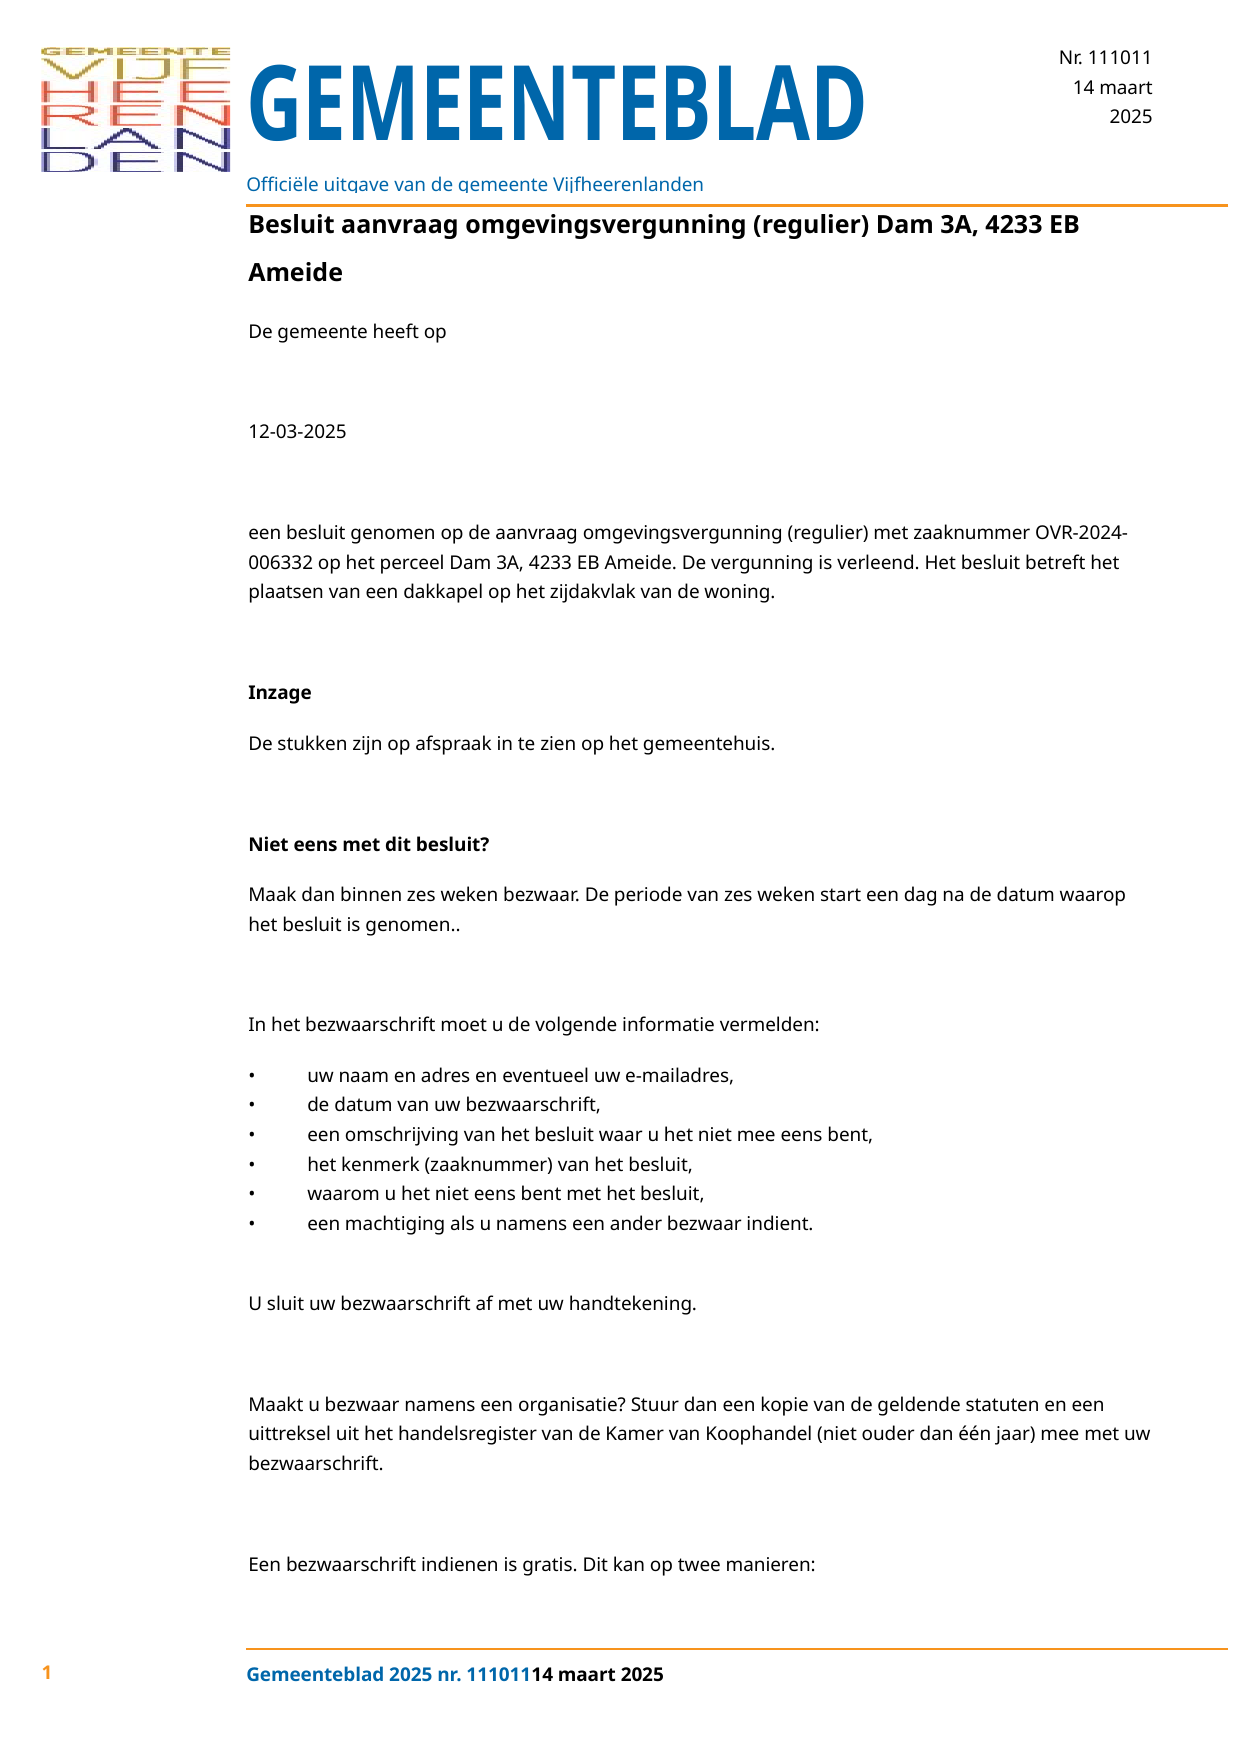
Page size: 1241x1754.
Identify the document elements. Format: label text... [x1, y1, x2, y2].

text Niet eens met dit besluit? [248, 831, 1152, 857]
text In het bezwaarschrift moet u de volgende informatie vermelden: [248, 1012, 1152, 1037]
list waarom u het niet eens bent met het besluit, [248, 1180, 1152, 1206]
text een besluit genomen op de aanvraag omgevingsvergunning (regulier) met zaaknummer OVR-2024-006332 op het perceel Dam 3A, 4233 EB Ameide. De vergunning is verleend. Het besluit betreft het plaatsen van een dakkapel op het zijdakvlak van de woning. [248, 519, 1152, 604]
list een machtiging als u namens een ander bezwaar indient. [248, 1210, 1152, 1236]
text Besluit aanvraag omgevingsvergunning (regulier) Dam 3A, 4233 EB Ameide [248, 207, 1152, 288]
list de datum van uw bezwaarschrift, [248, 1092, 1152, 1117]
text De stukken zijn op afspraak in te zien op het gemeentehuis. [248, 730, 1152, 756]
text Een bezwaarschrift indienen is gratis. Dit kan op twee manieren: [248, 1551, 1152, 1577]
picture [41, 47, 231, 172]
list het kenmerk (zaaknummer) van het besluit, [248, 1151, 1152, 1177]
text Maakt u bezwaar namens een organisatie? Stuur dan een kopie van de geldende statuten en een uittreksel uit het handelsregister van de Kamer van Koophandel (niet ouder dan één jaar) mee met uw bezwaarschrift. [248, 1391, 1152, 1476]
text 12-03-2025 [248, 419, 1152, 444]
list uw naam en adres en eventueel uw e-mailadres, [248, 1062, 1152, 1088]
text De gemeente heeft op [248, 318, 1152, 344]
text U sluit uw bezwaarschrift af met uw handtekening. [248, 1290, 1152, 1316]
text Maak dan binnen zes weken bezwaar. De periode van zes weken start een dag na de datum waarop het besluit is genomen.. [248, 881, 1152, 937]
list een omschrijving van het besluit waar u het niet mee eens bent, [248, 1121, 1152, 1147]
text Inzage [248, 679, 1152, 705]
